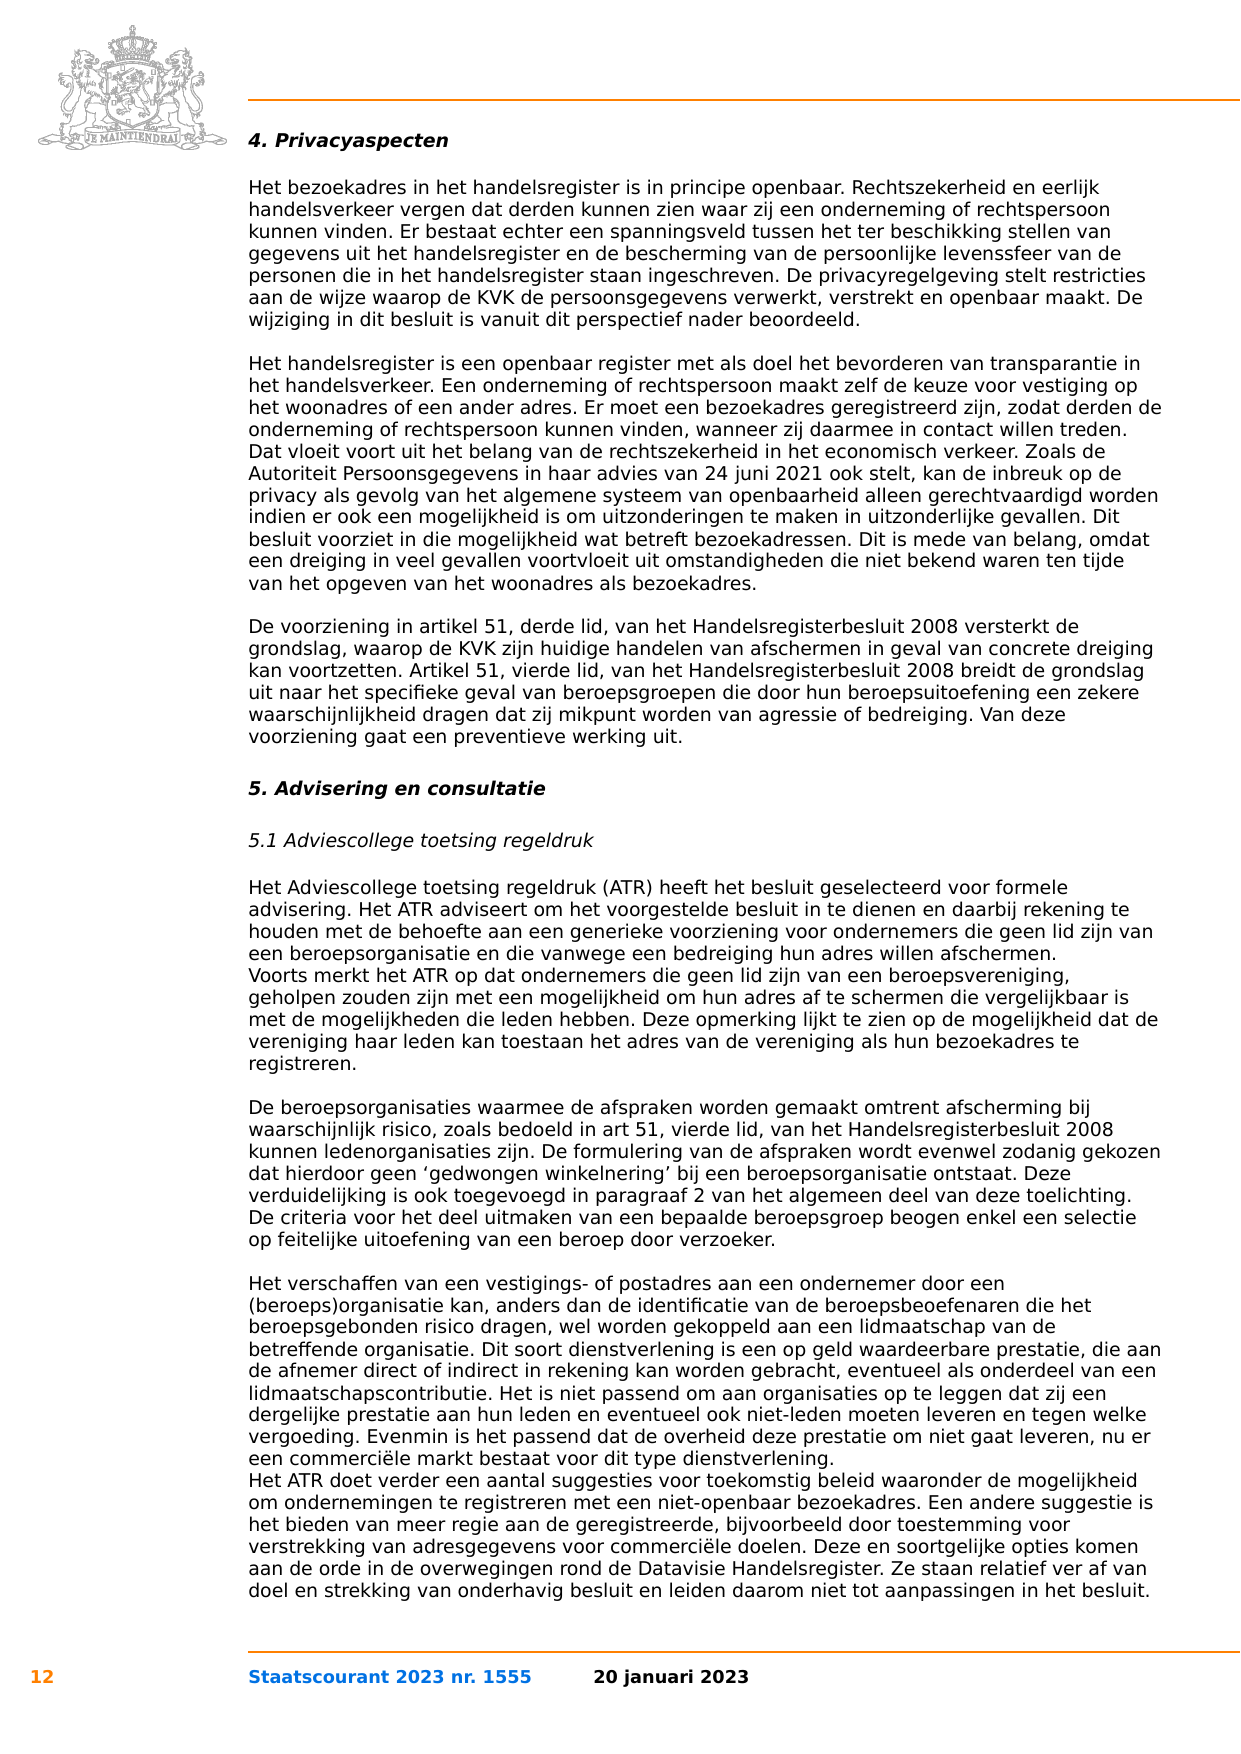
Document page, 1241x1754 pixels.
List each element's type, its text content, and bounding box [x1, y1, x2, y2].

text Het bezoekadres in het handelsregister is in principe openbaar. Rechtszekerheid en eerlijk handelsverkeer vergen dat derden kunnen zien waar zij een onderneming of rechtspersoon kunnen vinden. Er bestaat echter een spanningsveld tussen het ter beschikking stellen van gegevens uit het handelsregister en de bescherming van de persoonlijke levenssfeer van de personen die in het handelsregister staan ingeschreven. De privacyregelgeving stelt restricties aan de wijze waarop de KVK de persoonsgegevens verwerkt, verstrekt en openbaar maakt. De wijziging in dit besluit is vanuit dit perspectief nader beoordeeld. [248, 177, 1163, 331]
text Het Adviescollege toetsing regeldruk (ATR) heeft het besluit geselecteerd voor formele advisering. Het ATR adviseert om het voorgestelde besluit in te dienen en daarbij rekening te houden met de behoefte aan een generieke voorziening voor ondernemers die geen lid zijn van een beroepsorganisatie en die vanwege een bedreiging hun adres willen afschermen. [248, 877, 1163, 965]
text De beroepsorganisaties waarmee de afspraken worden gemaakt omtrent afscherming bij waarschijnlijk risico, zoals bedoeld in art 51, vierde lid, van het Handelsregisterbesluit 2008 kunnen ledenorganisaties zijn. De formulering van de afspraken wordt evenwel zodanig gekozen dat hierdoor geen ‘gedwongen winkelnering’ bij een beroepsorganisatie ontstaat. Deze verduidelijking is ook toegevoegd in paragraaf 2 van het algemeen deel van deze toelichting. De criteria voor het deel uitmaken van een bepaalde beroepsgroep beogen enkel een selectie op feitelijke uitoefening van een beroep door verzoeker. [248, 1097, 1163, 1251]
text Het verschaffen van een vestigings- of postadres aan een ondernemer door een (beroeps)organisatie kan, anders dan de identificatie van de beroepsbeoefenaren die het beroepsgebonden risico dragen, wel worden gekoppeld aan een lidmaatschap van de betreffende organisatie. Dit soort dienstverlening is een op geld waardeerbare prestatie, die aan de afnemer direct of indirect in rekening kan worden gebracht, eventueel als onderdeel van een lidmaatschapscontributie. Het is niet passend om aan organisaties op te leggen dat zij een dergelijke prestatie aan hun leden en eventueel ook niet-leden moeten leveren en tegen welke vergoeding. Evenmin is het passend dat de overheid deze prestatie om niet gaat leveren, nu er een commerciële markt bestaat voor dit type dienstverlening. [248, 1272, 1163, 1470]
text Het handelsregister is een openbaar register met als doel het bevorderen van transparantie in het handelsverkeer. Een onderneming of rechtspersoon maakt zelf de keuze voor vestiging op het woonadres of een ander adres. Er moet een bezoekadres geregistreerd zijn, zodat derden de onderneming of rechtspersoon kunnen vinden, wanneer zij daarmee in contact willen treden. Dat vloeit voort uit het belang van de rechtszekerheid in het economisch verkeer. Zoals de Autoriteit Persoonsgegevens in haar advies van 24 juni 2021 ook stelt, kan de inbreuk op de privacy als gevolg van het algemene systeem van openbaarheid alleen gerechtvaardigd worden indien er ook een mogelijkheid is om uitzonderingen te maken in uitzonderlijke gevallen. Dit besluit voorziet in die mogelijkheid wat betreft bezoekadressen. Dit is mede van belang, omdat een dreiging in veel gevallen voortvloeit uit omstandigheden die niet bekend waren ten tijde van het opgeven van het woonadres als bezoekadres. [248, 353, 1163, 594]
picture [38, 25, 227, 150]
subtitle 5.1 Adviescollege toetsing regeldruk [248, 830, 1163, 852]
subtitle 4. Privacyaspecten [248, 130, 1163, 152]
text Het ATR doet verder een aantal suggesties voor toekomstig beleid waaronder de mogelijkheid om ondernemingen te registreren met een niet-openbaar bezoekadres. Een andere suggestie is het bieden van meer regie aan de geregistreerde, bijvoorbeeld door toestemming voor verstrekking van adresgegevens voor commerciële doelen. Deze en soortgelijke opties komen aan de orde in de overwegingen rond de Datavisie Handelsregister. Ze staan relatief ver af van doel en strekking van onderhavig besluit en leiden daarom niet tot aanpassingen in het besluit. [248, 1470, 1163, 1602]
text De voorziening in artikel 51, derde lid, van het Handelsregisterbesluit 2008 versterkt de grondslag, waarop de KVK zijn huidige handelen van afschermen in geval van concrete dreiging kan voortzetten. Artikel 51, vierde lid, van het Handelsregisterbesluit 2008 breidt de grondslag uit naar het specifieke geval van beroepsgroepen die door hun beroepsuitoefening een zekere waarschijnlijkheid dragen dat zij mikpunt worden van agressie of bedreiging. Van deze voorziening gaat een preventieve werking uit. [248, 616, 1163, 748]
subtitle 5. Advisering en consultatie [248, 778, 1163, 800]
text Voorts merkt het ATR op dat ondernemers die geen lid zijn van een beroepsvereniging, geholpen zouden zijn met een mogelijkheid om hun adres af te schermen die vergelijkbaar is met de mogelijkheden die leden hebben. Deze opmerking lijkt te zien op de mogelijkheid dat de vereniging haar leden kan toestaan het adres van de vereniging als hun bezoekadres te registreren. [248, 965, 1163, 1075]
